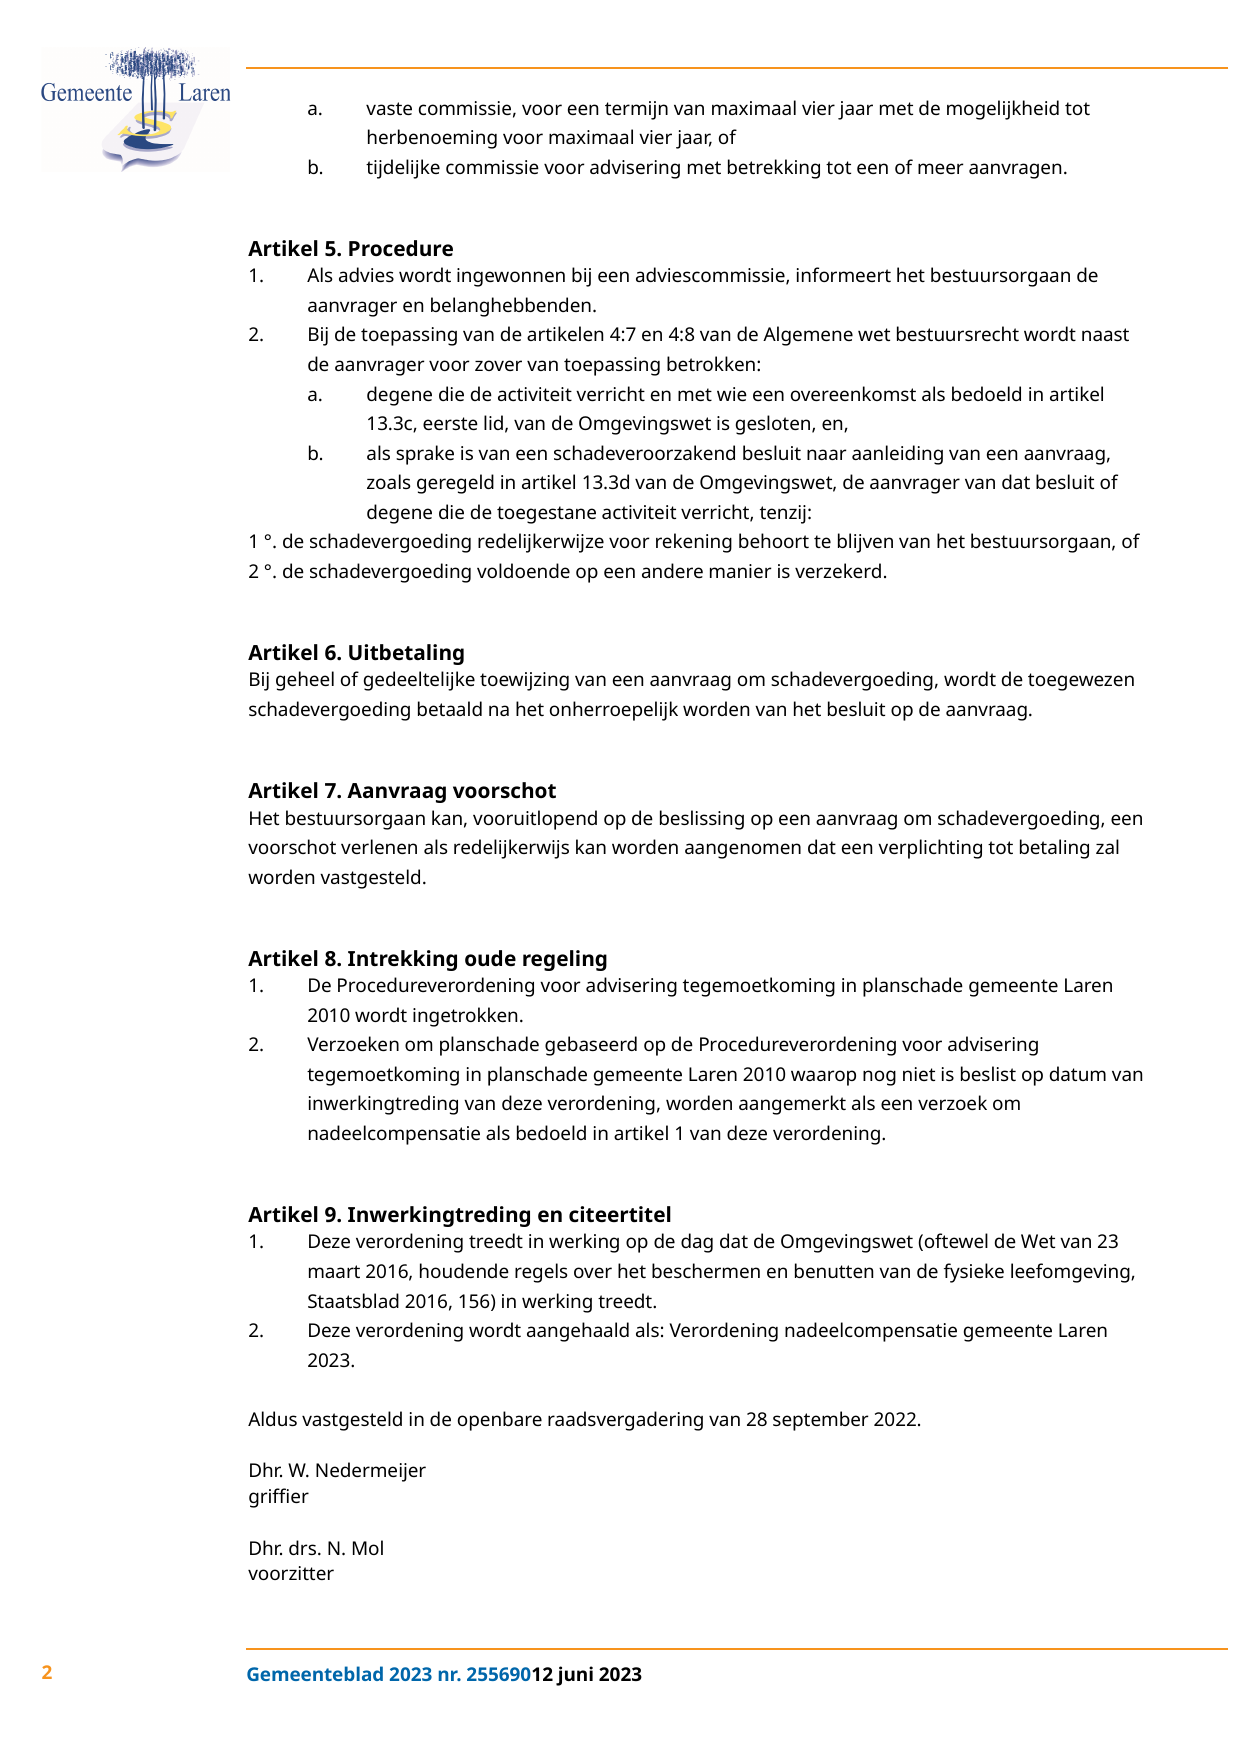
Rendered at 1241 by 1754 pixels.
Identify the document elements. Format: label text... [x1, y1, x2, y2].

list vaste commissie, voor een termijn van maximaal vier jaar met de mogelijkheid tot herbenoeming voor maximaal vier jaar, of [307, 95, 1152, 150]
text griffier [248, 1483, 1152, 1509]
text Dhr. W. Nedermeijer [248, 1458, 1152, 1483]
list degene die de activiteit verricht en met wie een overeenkomst als bedoeld in artikel 13.3c, eerste lid, van de Omgevingswet is gesloten, en, [307, 381, 1152, 436]
text Artikel 5. Procedure [248, 234, 1152, 262]
text voorzitter [248, 1561, 1152, 1586]
text 2 °. de schadevergoeding voldoende op een andere manier is verzekerd. [248, 558, 1152, 584]
list Bij de toepassing van de artikelen 4:7 en 4:8 van de Algemene wet bestuursrecht wordt naast de aanvrager voor zover van toepassing betrokken: [248, 322, 1152, 377]
text Dhr. drs. N. Mol [248, 1535, 1152, 1561]
text Bij geheel of gedeeltelijke toewijzing van een aanvraag om schadevergoeding, wordt de toegewezen schadevergoeding betaald na het onherroepelijk worden van het besluit op de aanvraag. [248, 667, 1152, 722]
list Als advies wordt ingewonnen bij een adviescommissie, informeert het bestuursorgaan de aanvrager en belanghebbenden. [248, 262, 1152, 318]
text Artikel 6. Uitbetaling [248, 638, 1152, 667]
list De Procedureverordening voor advisering tegemoetkoming in planschade gemeente Laren 2010 wordt ingetrokken. [248, 972, 1152, 1028]
text Artikel 9. Inwerkingtreding en citeertitel [248, 1200, 1152, 1229]
text Artikel 8. Intrekking oude regeling [248, 944, 1152, 972]
picture [41, 47, 231, 172]
list Deze verordening treedt in werking op de dag dat de Omgevingswet (oftewel de Wet van 23 maart 2016, houdende regels over het beschermen en benutten van de fysieke leefomgeving, Staatsblad 2016, 156) in werking treedt. [248, 1229, 1152, 1313]
text Artikel 7. Aanvraag voorschot [248, 776, 1152, 805]
list Verzoeken om planschade gebaseerd op de Procedureverordening voor advisering tegemoetkoming in planschade gemeente Laren 2010 waarop nog niet is beslist op datum van inwerkingtreding van deze verordening, worden aangemerkt als een verzoek om nadeelcompensatie als bedoeld in artikel 1 van deze verordening. [248, 1031, 1152, 1146]
text Het bestuursorgaan kan, vooruitlopend op de beslissing op een aanvraag om schadevergoeding, een voorschot verlenen als redelijkerwijs kan worden aangenomen dat een verplichting tot betaling zal worden vastgesteld. [248, 805, 1152, 889]
text 1 °. de schadevergoeding redelijkerwijze voor rekening behoort te blijven van het bestuursorgaan, of [248, 529, 1152, 554]
list als sprake is van een schadeveroorzakend besluit naar aanleiding van een aanvraag, zoals geregeld in artikel 13.3d van de Omgevingswet, de aanvrager van dat besluit of degene die de toegestane activiteit verricht, tenzij: [307, 440, 1152, 525]
list tijdelijke commissie voor advisering met betrekking tot een of meer aanvragen. [307, 154, 1152, 180]
list Deze verordening wordt aangehaald als: Verordening nadeelcompensatie gemeente Laren 2023. [248, 1317, 1152, 1373]
text Aldus vastgesteld in de openbare raadsvergadering van 28 september 2022. [248, 1406, 1152, 1432]
